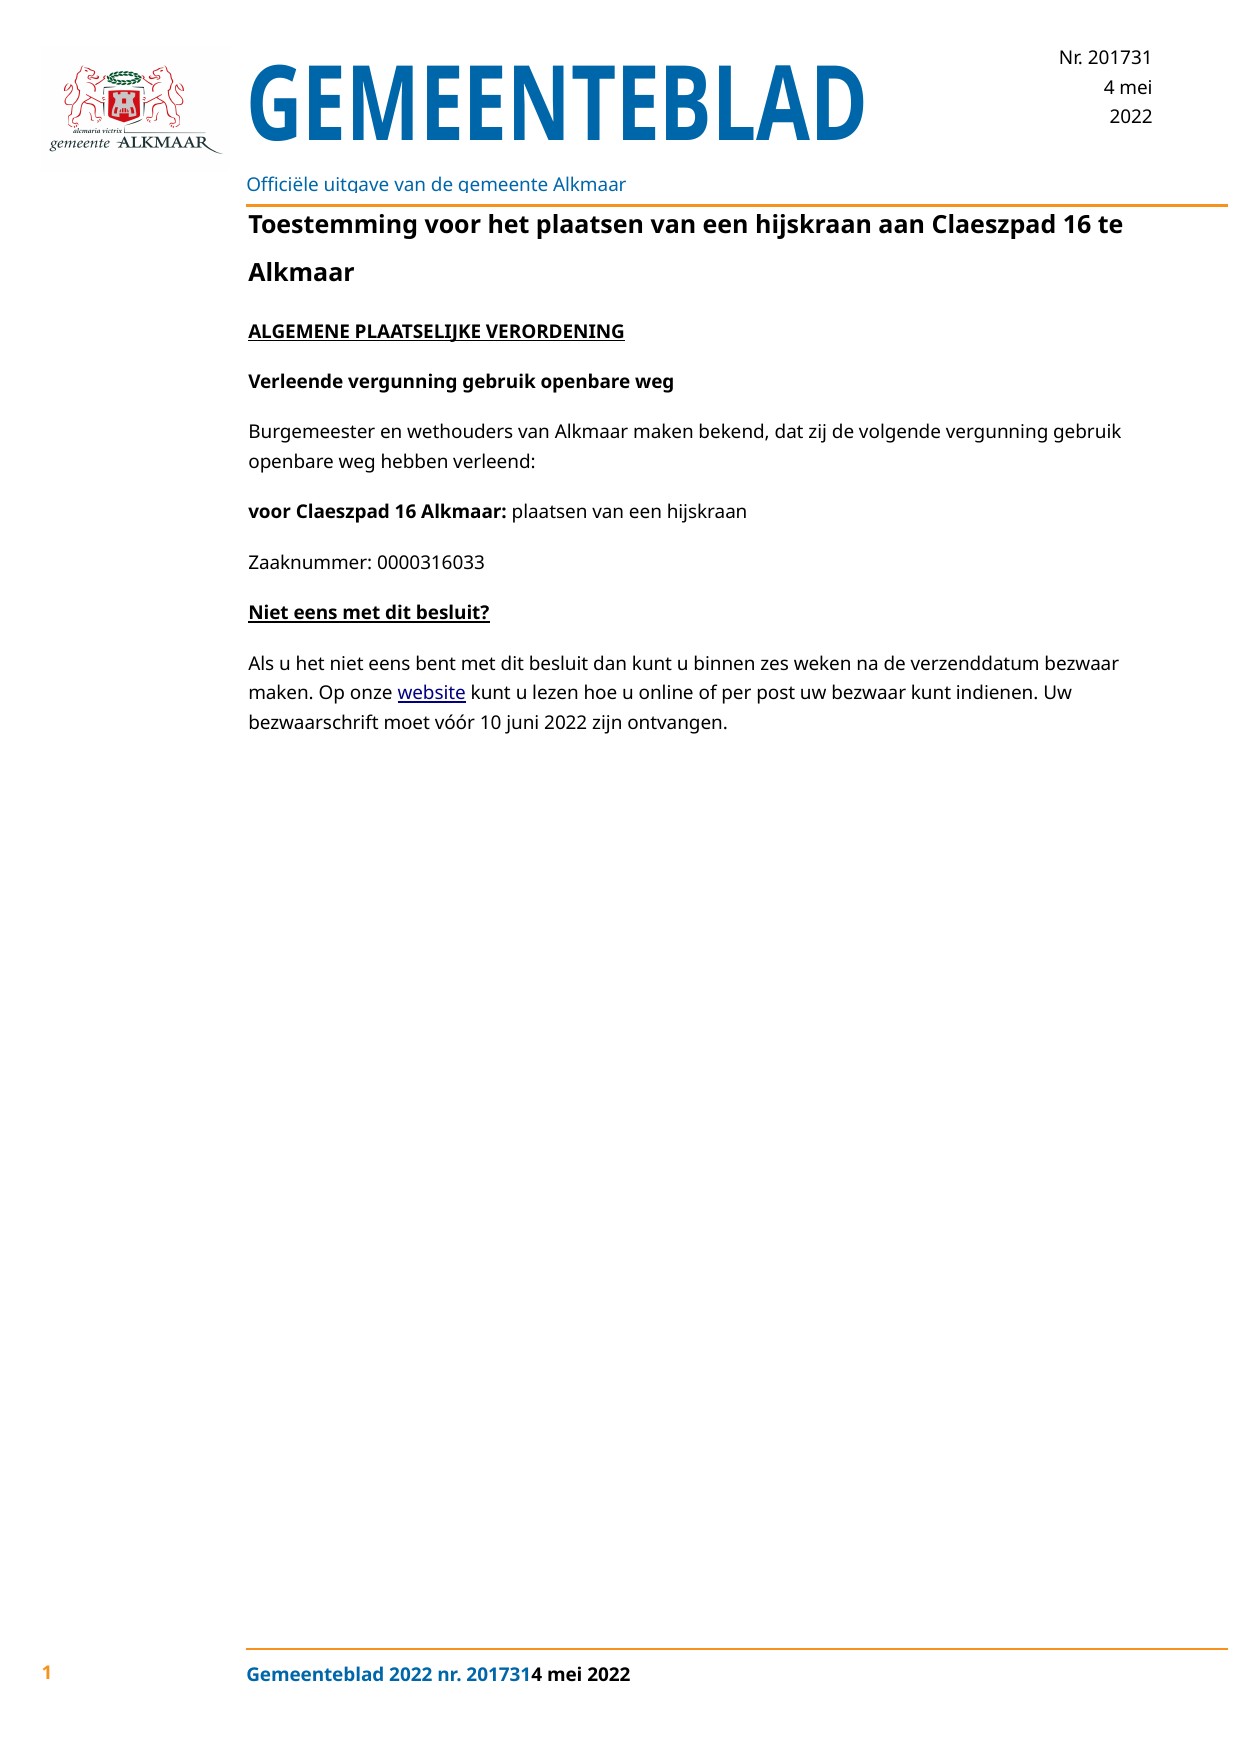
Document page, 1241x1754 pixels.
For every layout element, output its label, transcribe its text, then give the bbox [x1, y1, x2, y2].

text Burgemeester en wethouders van Alkmaar maken bekend, dat zij de volgende vergunning gebruik openbare weg hebben verleend: [248, 419, 1152, 474]
picture [41, 47, 231, 172]
text voor Claeszpad 16 Alkmaar: plaatsen van een hijskraan [248, 499, 1152, 524]
text Verleende vergunning gebruik openbare weg [248, 368, 1152, 394]
text Als u het niet eens bent met dit besluit dan kunt u binnen zes weken na de verzenddatum bezwaar maken. Op onze website kunt u lezen hoe u online of per post uw bezwaar kunt indienen. Uw bezwaarschrift moet vóór 10 juni 2022 zijn ontvangen. [248, 650, 1152, 735]
text ALGEMENE PLAATSELIJKE VERORDENING [248, 318, 1152, 344]
text Toestemming voor het plaatsen van een hijskraan aan Claeszpad 16 te Alkmaar [248, 207, 1152, 288]
text Zaaknummer: 0000316033 [248, 549, 1152, 575]
text Niet eens met dit besluit? [248, 599, 1152, 625]
